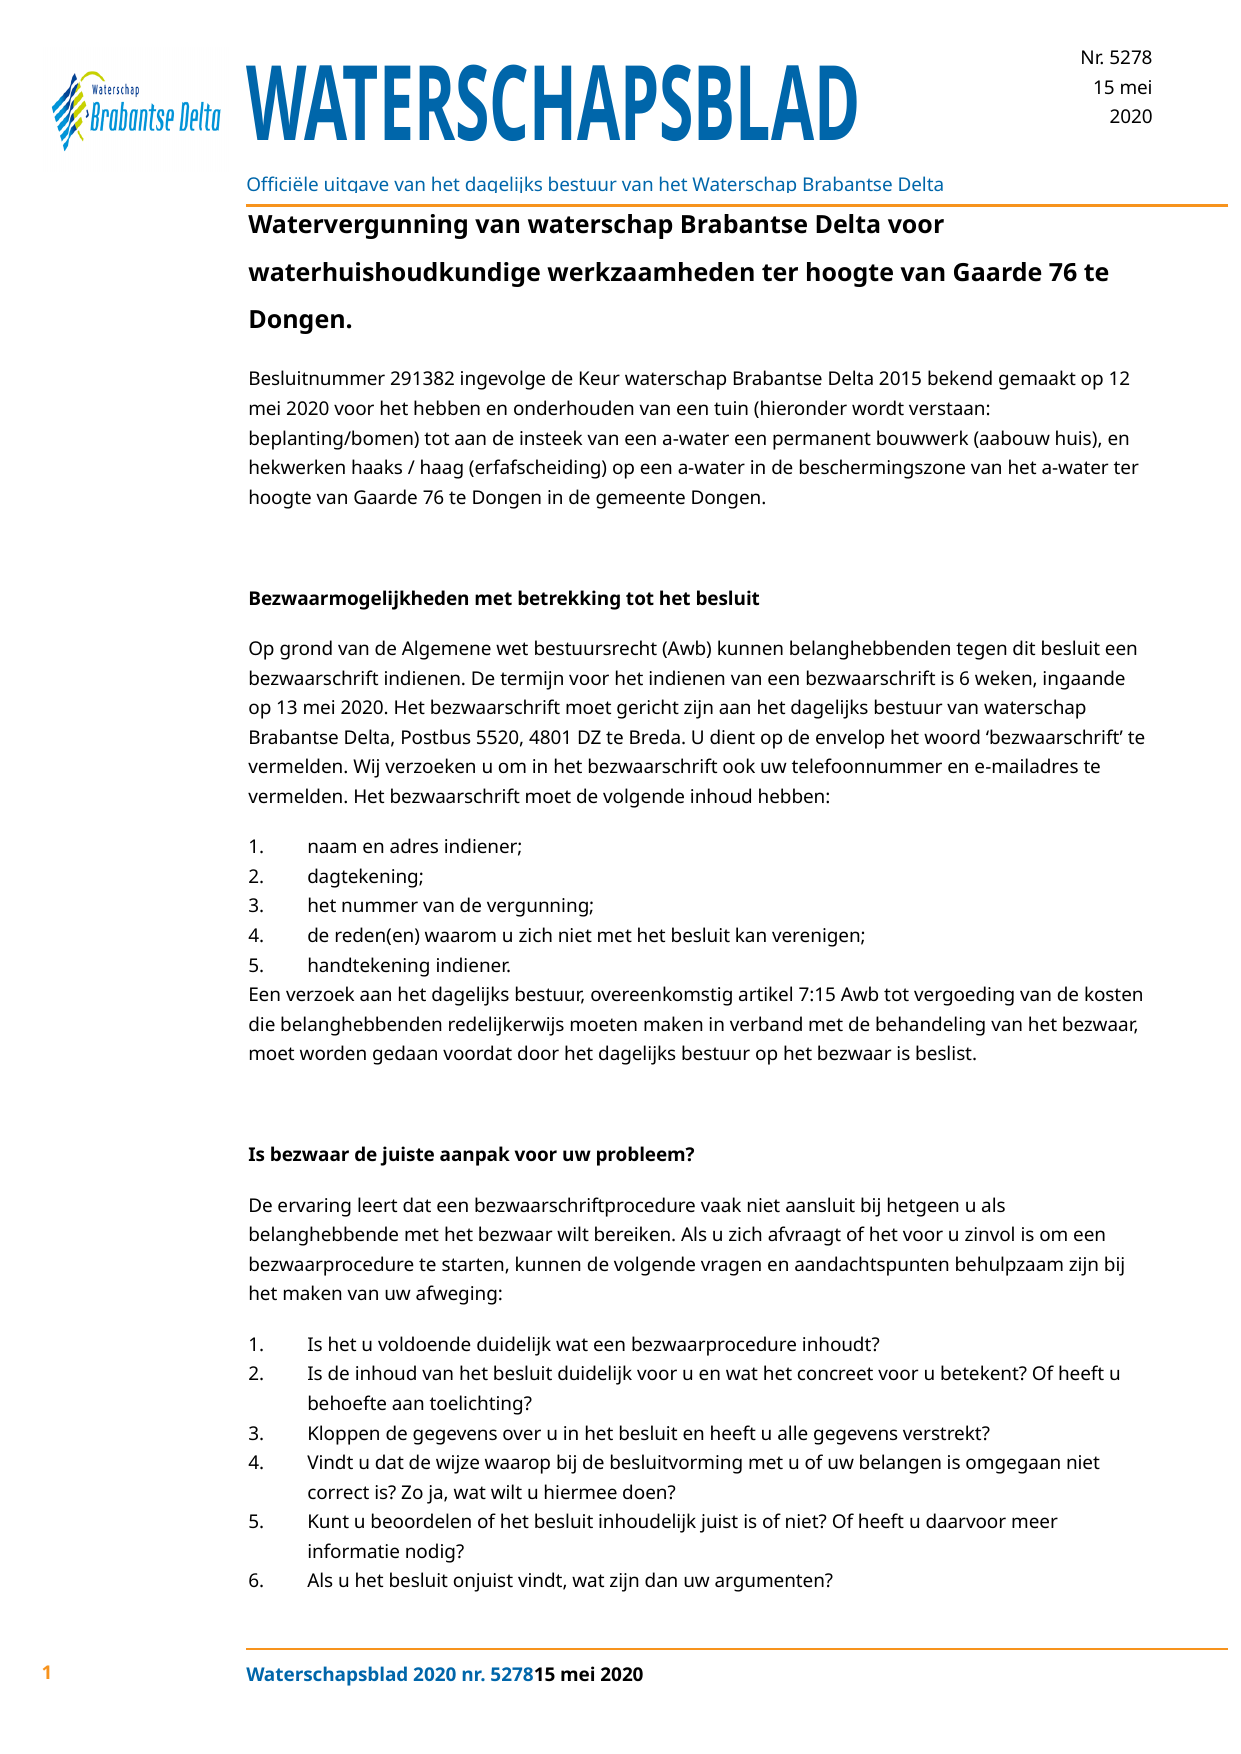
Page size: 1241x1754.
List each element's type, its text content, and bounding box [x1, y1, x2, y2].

text Besluitnummer 291382 ingevolge de Keur waterschap Brabantse Delta 2015 bekend gemaakt op 12 mei 2020 voor het hebben en onderhouden van een tuin (hieronder wordt verstaan: beplanting/bomen) tot aan de insteek van een a-water een permanent bouwwerk (aabouw huis), en hekwerken haaks / haag (erfafscheiding) op een a-water in de beschermingszone van het a-water ter hoogte van Gaarde 76 te Dongen in de gemeente Dongen. [248, 366, 1152, 509]
list Kloppen de gegevens over u in het besluit en heeft u alle gegevens verstrekt? [248, 1420, 1152, 1445]
list Als u het besluit onjuist vindt, wat zijn dan uw argumenten? [248, 1568, 1152, 1593]
list Is het u voldoende duidelijk wat een bezwaarprocedure inhoudt? [248, 1331, 1152, 1357]
list het nummer van de vergunning; [248, 893, 1152, 918]
list de reden(en) waarom u zich niet met het besluit kan verenigen; [248, 922, 1152, 948]
text De ervaring leert dat een bezwaarschriftprocedure vaak niet aansluit bij hetgeen u als belanghebbende met het bezwaar wilt bereiken. Als u zich afvraagt of het voor u zinvol is om een bezwaarprocedure te starten, kunnen de volgende vragen en aandachtspunten behulpzaam zijn bij het maken van uw afweging: [248, 1192, 1152, 1306]
text Bezwaarmogelijkheden met betrekking tot het besluit [248, 585, 1152, 610]
list handtekening indiener. [248, 952, 1152, 977]
list Is de inhoud van het besluit duidelijk voor u en wat het concreet voor u betekent? Of heeft u behoefte aan toelichting? [248, 1361, 1152, 1416]
text Een verzoek aan het dagelijks bestuur, overeenkomstig artikel 7:15 Awb tot vergoeding van de kosten die belanghebbenden redelijkerwijs moeten maken in verband met de behandeling van het bezwaar, moet worden gedaan voordat door het dagelijks bestuur op het bezwaar is beslist. [248, 981, 1152, 1066]
list naam en adres indiener; [248, 833, 1152, 859]
list Vindt u dat de wijze waarop bij de besluitvorming met u of uw belangen is omgegaan niet correct is? Zo ja, wat wilt u hiermee doen? [248, 1449, 1152, 1504]
text Op grond van de Algemene wet bestuursrecht (Awb) kunnen belanghebbenden tegen dit besluit een bezwaarschrift indienen. De termijn voor het indienen van een bezwaarschrift is 6 weken, ingaande op 13 mei 2020. Het bezwaarschrift moet gericht zijn aan het dagelijks bestuur van waterschap Brabantse Delta, Postbus 5520, 4801 DZ te Breda. U dient op de envelop het woord ‘bezwaarschrift’ te vermelden. Wij verzoeken u om in het bezwaarschrift ook uw telefoonnummer en e‑mailadres te vermelden. Het bezwaarschrift moet de volgende inhoud hebben: [248, 635, 1152, 809]
picture [41, 47, 231, 172]
text Watervergunning van waterschap Brabantse Delta voor waterhuishoudkundige werkzaamheden ter hoogte van Gaarde 76 te Dongen. [248, 207, 1152, 336]
list dagtekening; [248, 863, 1152, 889]
text Is bezwaar de juiste aanpak voor uw probleem? [248, 1141, 1152, 1167]
list Kunt u beoordelen of het besluit inhoudelijk juist is of niet? Of heeft u daarvoor meer informatie nodig? [248, 1508, 1152, 1564]
